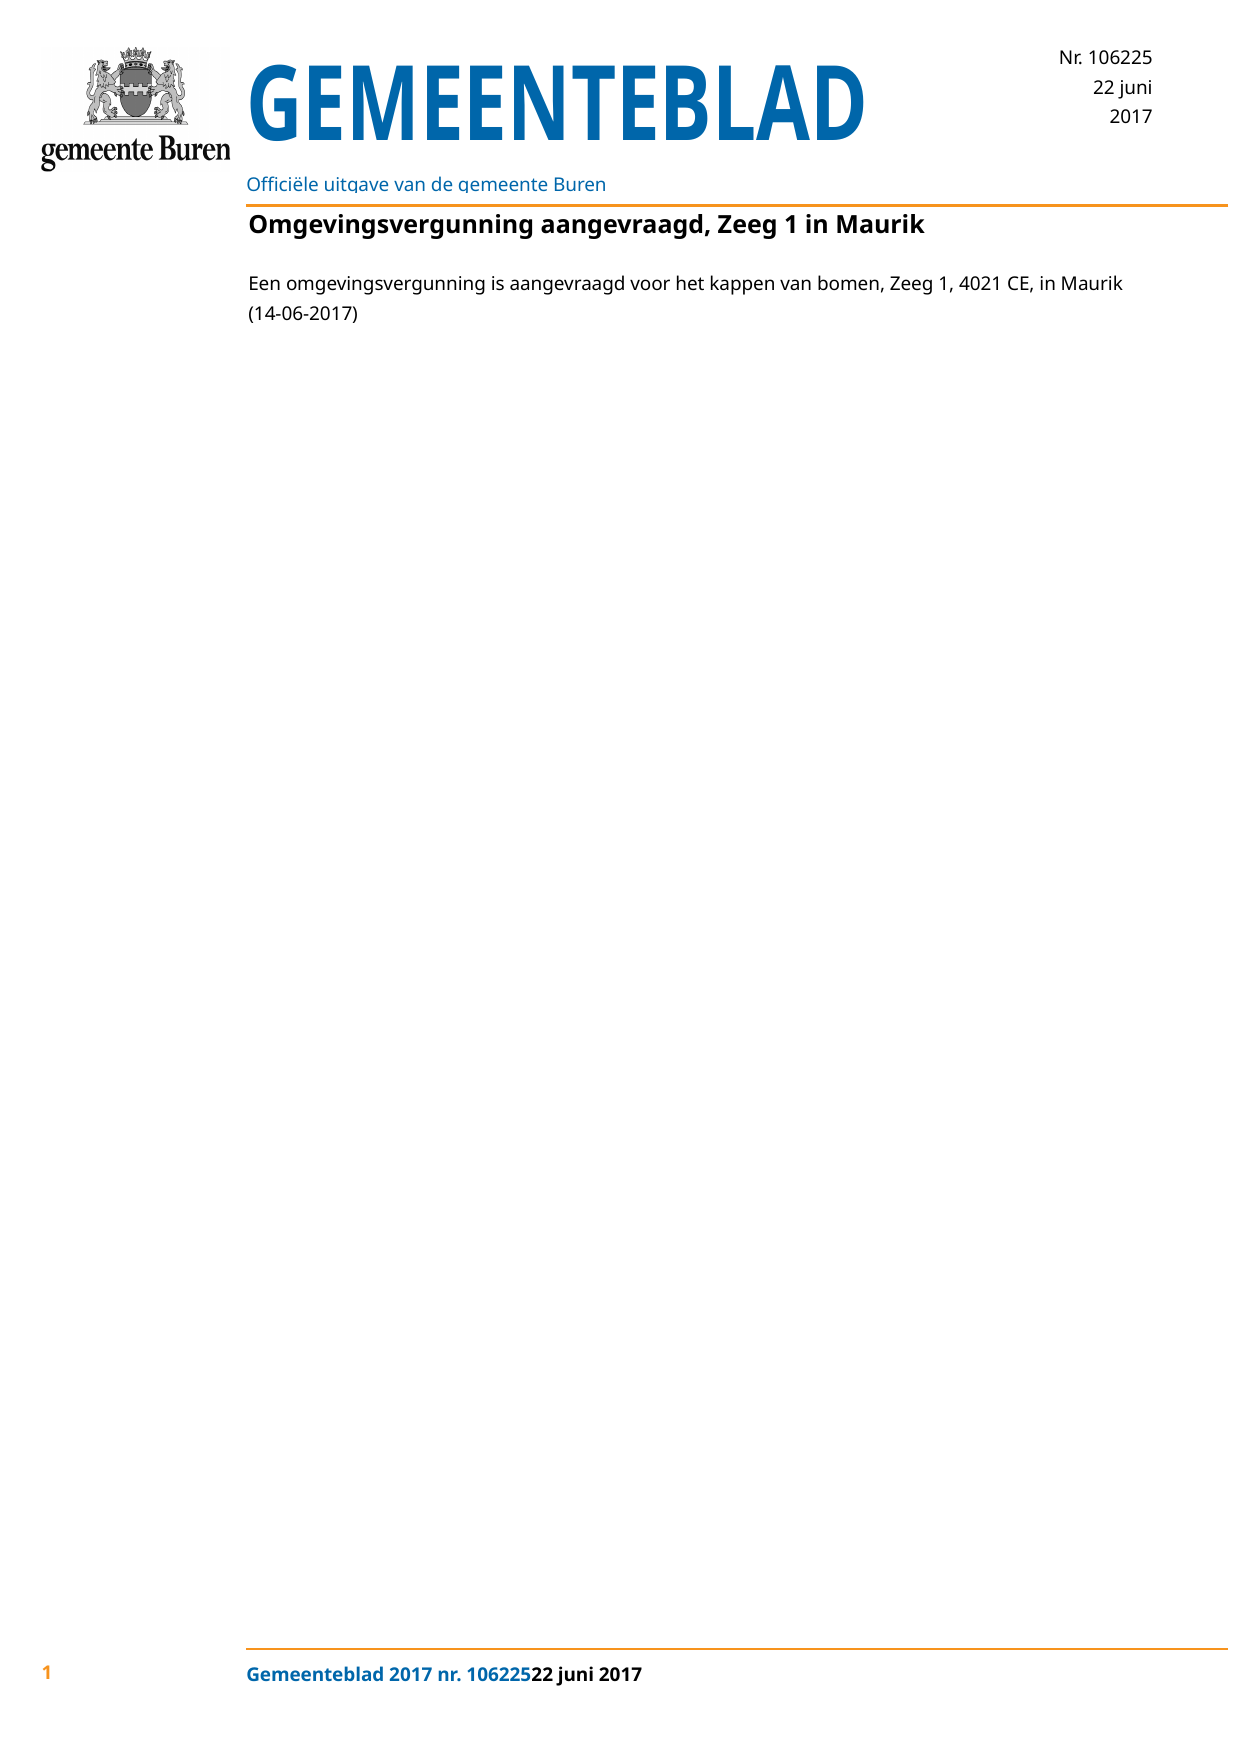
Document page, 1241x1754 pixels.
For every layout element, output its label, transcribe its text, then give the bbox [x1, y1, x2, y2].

text Omgevingsvergunning aangevraagd, Zeeg 1 in Maurik [248, 207, 1152, 241]
picture [41, 47, 231, 172]
text Een omgevingsvergunning is aangevraagd voor het kappen van bomen, Zeeg 1, 4021 CE, in Maurik (14-06-2017) [248, 270, 1152, 326]
